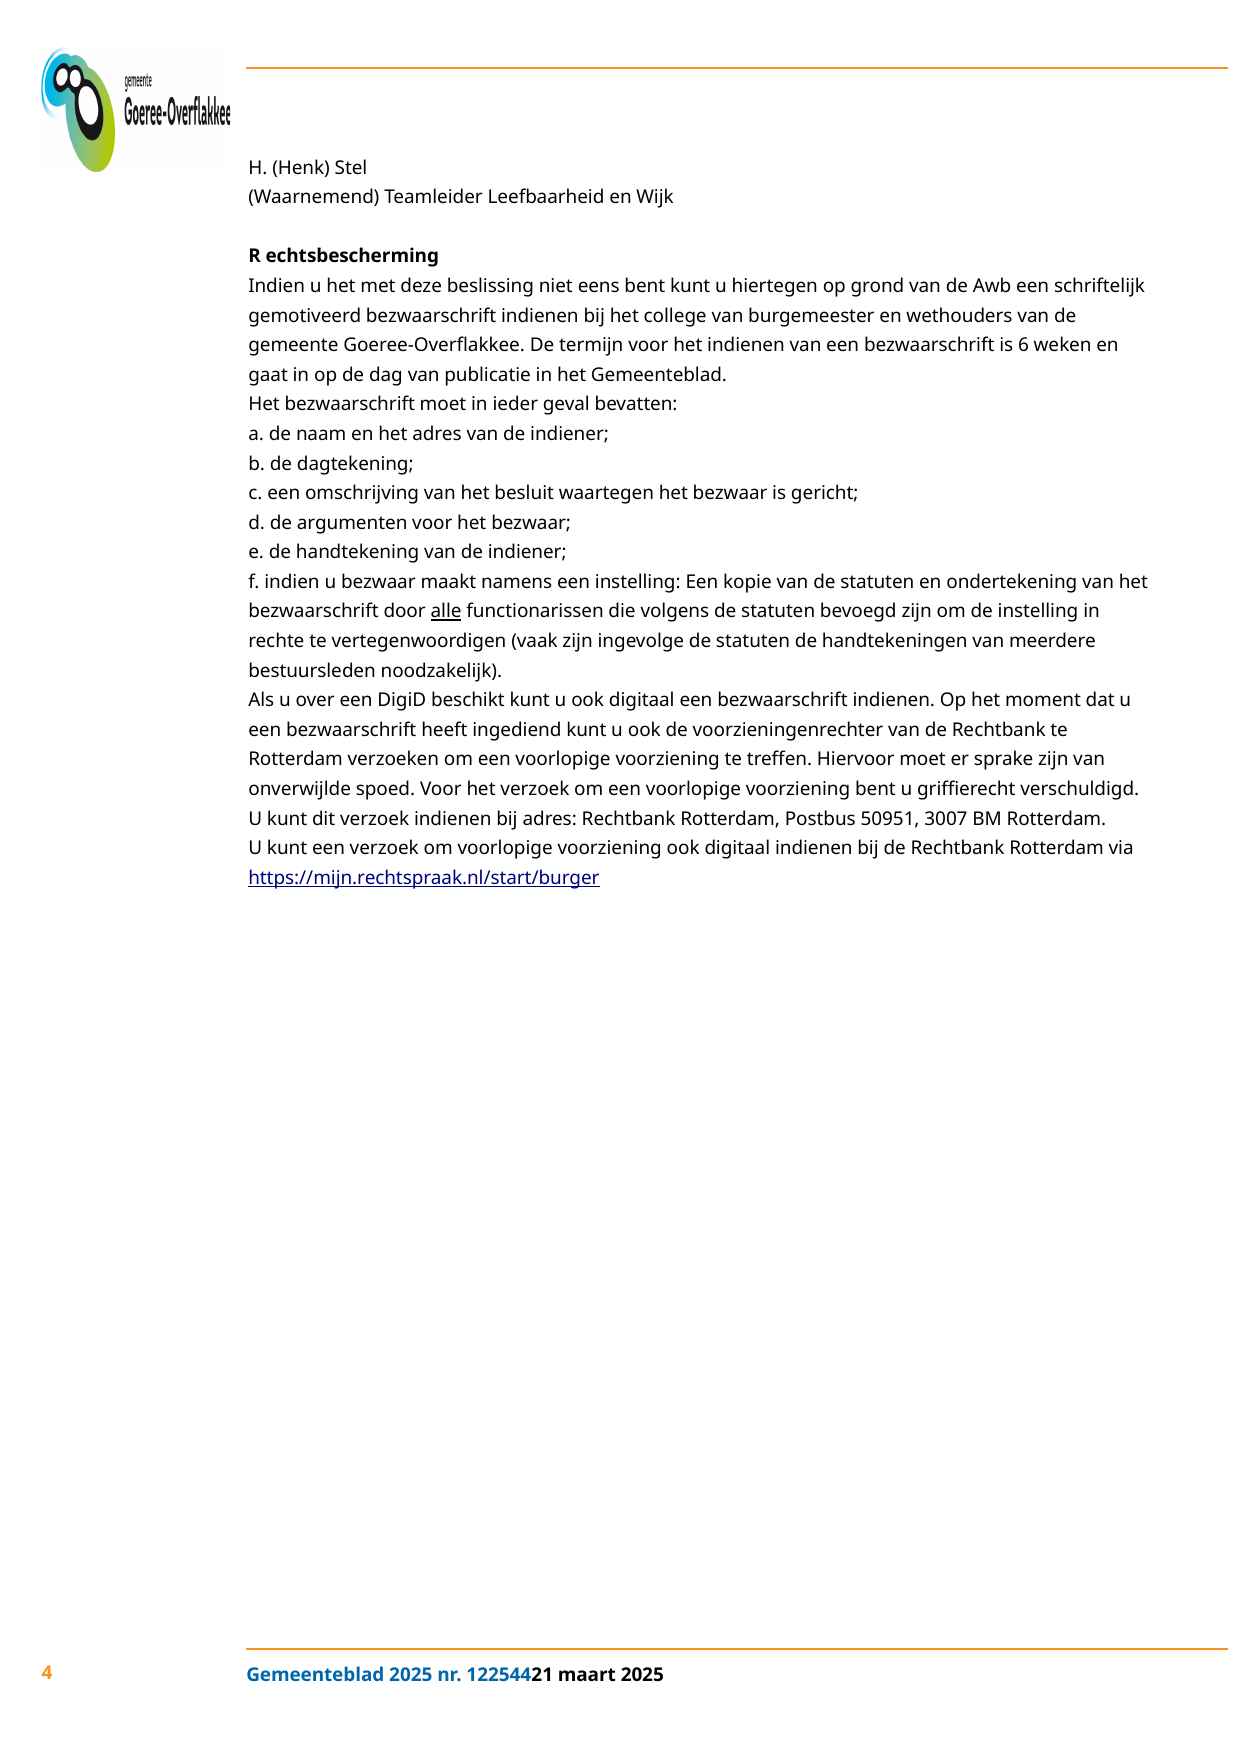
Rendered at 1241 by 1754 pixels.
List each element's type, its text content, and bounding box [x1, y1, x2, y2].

text Indien u het met deze beslissing niet eens bent kunt u hiertegen op grond van de Awb een schriftelijk gemotiveerd bezwaarschrift indienen bij het college van burgemeester en wethouders van de gemeente Goeree-Overflakkee. De termijn voor het indienen van een bezwaarschrift is 6 weken en gaat in op de dag van publicatie in het Gemeenteblad. [248, 272, 1152, 387]
text (Waarnemend) Teamleider Leefbaarheid en Wijk [248, 183, 1152, 209]
text Het bezwaarschrift moet in ieder geval bevatten: [248, 391, 1152, 416]
picture [41, 47, 231, 172]
text c. een omschrijving van het besluit waartegen het bezwaar is gericht; [248, 479, 1152, 505]
text H. (Henk) Stel [248, 154, 1152, 180]
text a. de naam en het adres van de indiener; [248, 420, 1152, 446]
text b. de dagtekening; [248, 450, 1152, 476]
text Als u over een DigiD beschikt kunt u ook digitaal een bezwaarschrift indienen. Op het moment dat u een bezwaarschrift heeft ingediend kunt u ook de voorzieningenrechter van de Rechtbank te Rotterdam verzoeken om een voorlopige voorziening te treffen. Hiervoor moet er sprake zijn van onverwijlde spoed. Voor het verzoek om een voorlopige voorziening bent u griffierecht verschuldigd. U kunt dit verzoek indienen bij adres: Rechtbank Rotterdam, Postbus 50951, 3007 BM Rotterdam. [248, 686, 1152, 831]
text d. de argumenten voor het bezwaar; [248, 509, 1152, 535]
text R echtsbescherming [248, 243, 1152, 268]
text U kunt een verzoek om voorlopige voorziening ook digitaal indienen bij de Rechtbank Rotterdam via https://mijn.rechtspraak.nl/start/burger [248, 834, 1152, 890]
text e. de handtekening van de indiener; [248, 538, 1152, 564]
text f. indien u bezwaar maakt namens een instelling: Een kopie van de statuten en ondertekening van het bezwaarschrift door alle functionarissen die volgens de statuten bevoegd zijn om de instelling in rechte te vertegenwoordigen (vaak zijn ingevolge de statuten de handtekeningen van meerdere bestuursleden noodzakelijk). [248, 568, 1152, 683]
